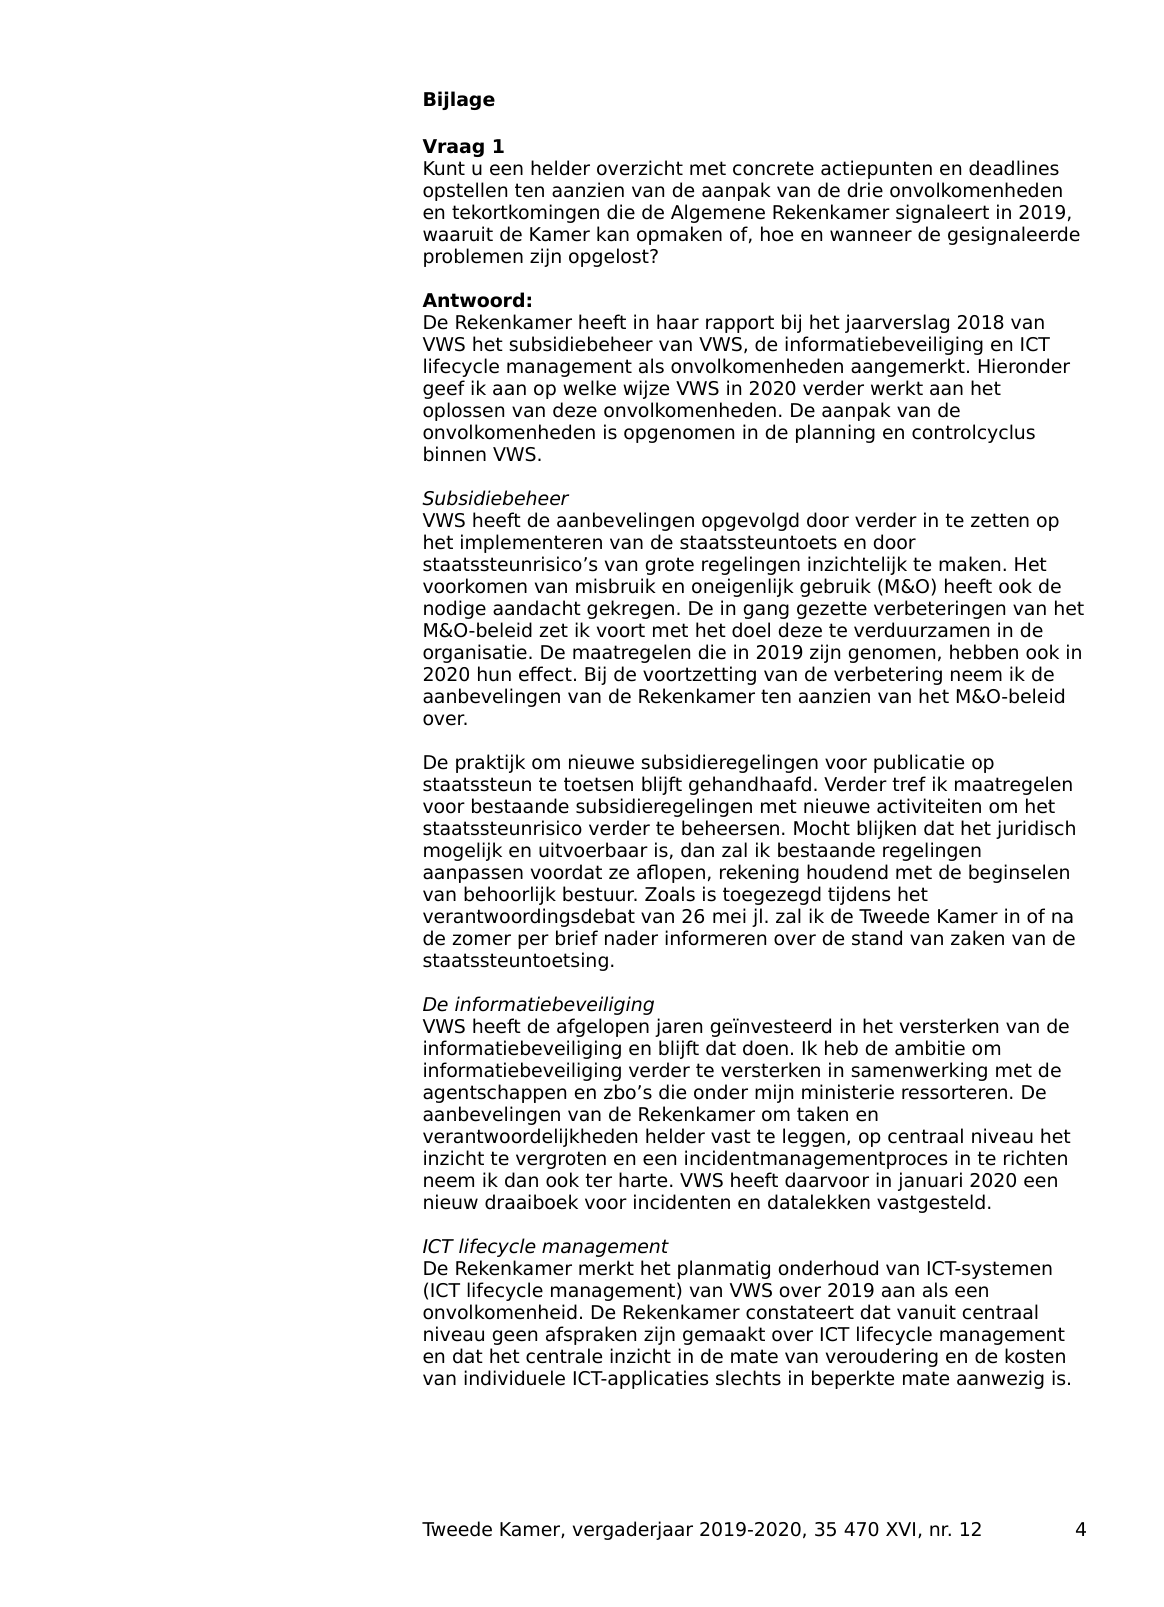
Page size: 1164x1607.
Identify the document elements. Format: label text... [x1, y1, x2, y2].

text Kunt u een helder overzicht met concrete actiepunten en deadlines opstellen ten aanzien van de aanpak van de drie onvolkomenheden en tekortkomingen die de Algemene Rekenkamer signaleert in 2019, waaruit de Kamer kan opmaken of, hoe en wanneer de gesignaleerde problemen zijn opgelost? [422, 158, 1087, 268]
subtitle ICT lifecycle management [422, 1236, 1087, 1258]
subtitle Bijlage [77, 89, 1087, 111]
subtitle Subsidiebeheer [422, 488, 1087, 510]
text VWS heeft de afgelopen jaren geïnvesteerd in het versterken van de informatiebeveiliging en blijft dat doen. Ik heb de ambitie om informatiebeveiliging verder te versterken in samenwerking met de agentschappen en zbo’s die onder mijn ministerie ressorteren. De aanbevelingen van de Rekenkamer om taken en verantwoordelijkheden helder vast te leggen, op centraal niveau het inzicht te vergroten en een incidentmanagementproces in te richten neem ik dan ook ter harte. VWS heeft daarvoor in januari 2020 een nieuw draaiboek voor incidenten en datalekken vastgesteld. [422, 1016, 1087, 1214]
subtitle Vraag 1 [422, 136, 1087, 158]
subtitle De informatiebeveiliging [422, 994, 1087, 1016]
text VWS heeft de aanbevelingen opgevolgd door verder in te zetten op het implementeren van de staatssteuntoets en door staatssteunrisico’s van grote regelingen inzichtelijk te maken. Het voorkomen van misbruik en oneigenlijk gebruik (M&O) heeft ook de nodige aandacht gekregen. De in gang gezette verbeteringen van het M&O-beleid zet ik voort met het doel deze te verduurzamen in de organisatie. De maatregelen die in 2019 zijn genomen, hebben ook in 2020 hun effect. Bij de voortzetting van de verbetering neem ik de aanbevelingen van de Rekenkamer ten aanzien van het M&O-beleid over. [422, 510, 1087, 730]
text De praktijk om nieuwe subsidieregelingen voor publicatie op staatssteun te toetsen blijft gehandhaafd. Verder tref ik maatregelen voor bestaande subsidieregelingen met nieuwe activiteiten om het staatssteunrisico verder te beheersen. Mocht blijken dat het juridisch mogelijk en uitvoerbaar is, dan zal ik bestaande regelingen aanpassen voordat ze aflopen, rekening houdend met de beginselen van behoorlijk bestuur. Zoals is toegezegd tijdens het verantwoordingsdebat van 26 mei jl. zal ik de Tweede Kamer in of na de zomer per brief nader informeren over de stand van zaken van de staatssteuntoetsing. [422, 752, 1087, 972]
subtitle Antwoord: [422, 290, 1087, 312]
text De Rekenkamer merkt het planmatig onderhoud van ICT-systemen (ICT lifecycle management) van VWS over 2019 aan als een onvolkomenheid. De Rekenkamer constateert dat vanuit centraal niveau geen afspraken zijn gemaakt over ICT lifecycle management en dat het centrale inzicht in de mate van veroudering en de kosten van individuele ICT-applicaties slechts in beperkte mate aanwezig is. [422, 1258, 1087, 1390]
text De Rekenkamer heeft in haar rapport bij het jaarverslag 2018 van VWS het subsidiebeheer van VWS, de informatiebeveiliging en ICT lifecycle management als onvolkomenheden aangemerkt. Hieronder geef ik aan op welke wijze VWS in 2020 verder werkt aan het oplossen van deze onvolkomenheden. De aanpak van de onvolkomenheden is opgenomen in de planning en controlcyclus binnen VWS. [422, 312, 1087, 466]
